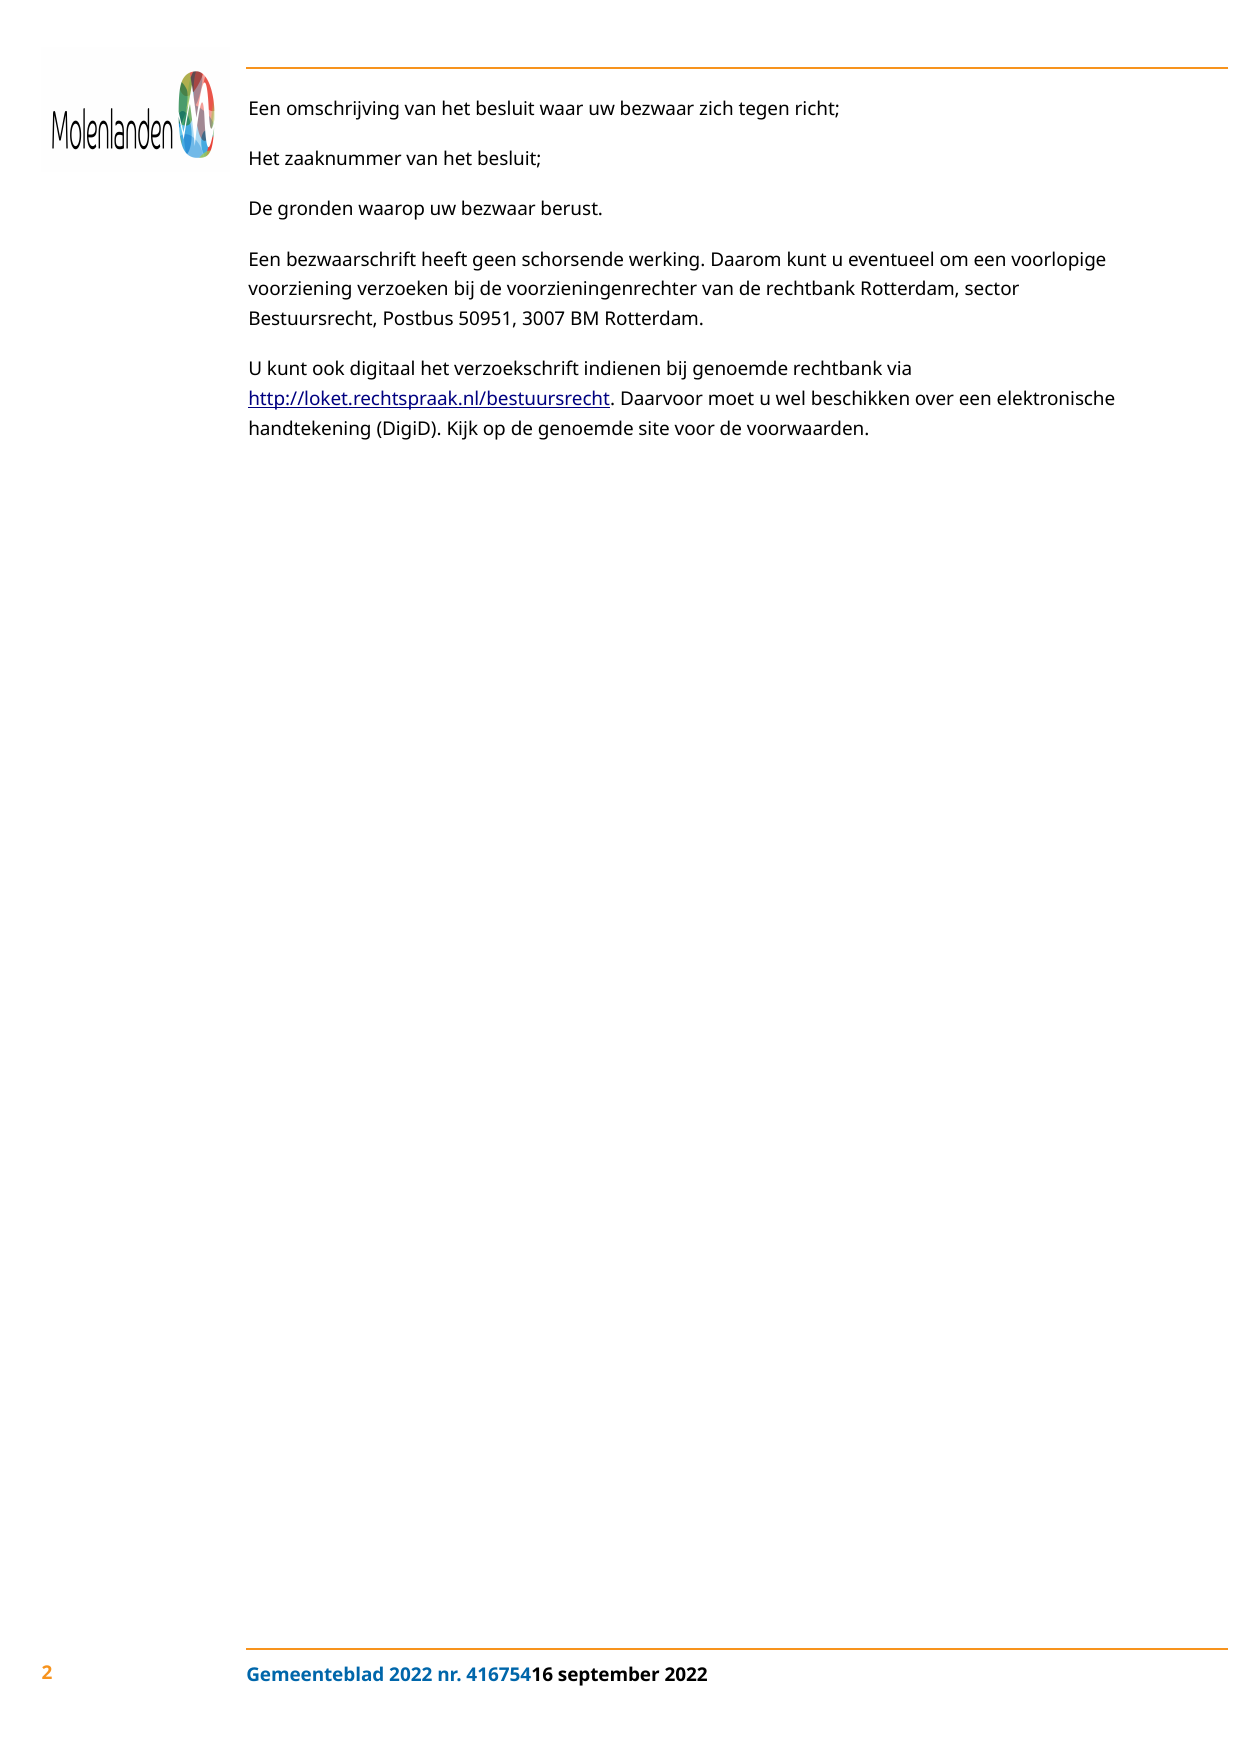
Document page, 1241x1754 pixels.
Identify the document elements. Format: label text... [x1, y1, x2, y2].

text De gronden waarop uw bezwaar berust. [248, 196, 1152, 221]
text Een omschrijving van het besluit waar uw bezwaar zich tegen richt; [248, 95, 1152, 121]
text Een bezwaarschrift heeft geen schorsende werking. Daarom kunt u eventueel om een voorlopige voorziening verzoeken bij de voorzieningenrechter van de rechtbank Rotterdam, sector Bestuursrecht, Postbus 50951, 3007 BM Rotterdam. [248, 246, 1152, 331]
picture [41, 47, 231, 172]
text Het zaaknummer van het besluit; [248, 145, 1152, 171]
text U kunt ook digitaal het verzoekschrift indienen bij genoemde rechtbank via http://loket.rechtspraak.nl/bestuursrecht. Daarvoor moet u wel beschikken over een elektronische handtekening (DigiD). Kijk op de genoemde site voor de voorwaarden. [248, 356, 1152, 441]
